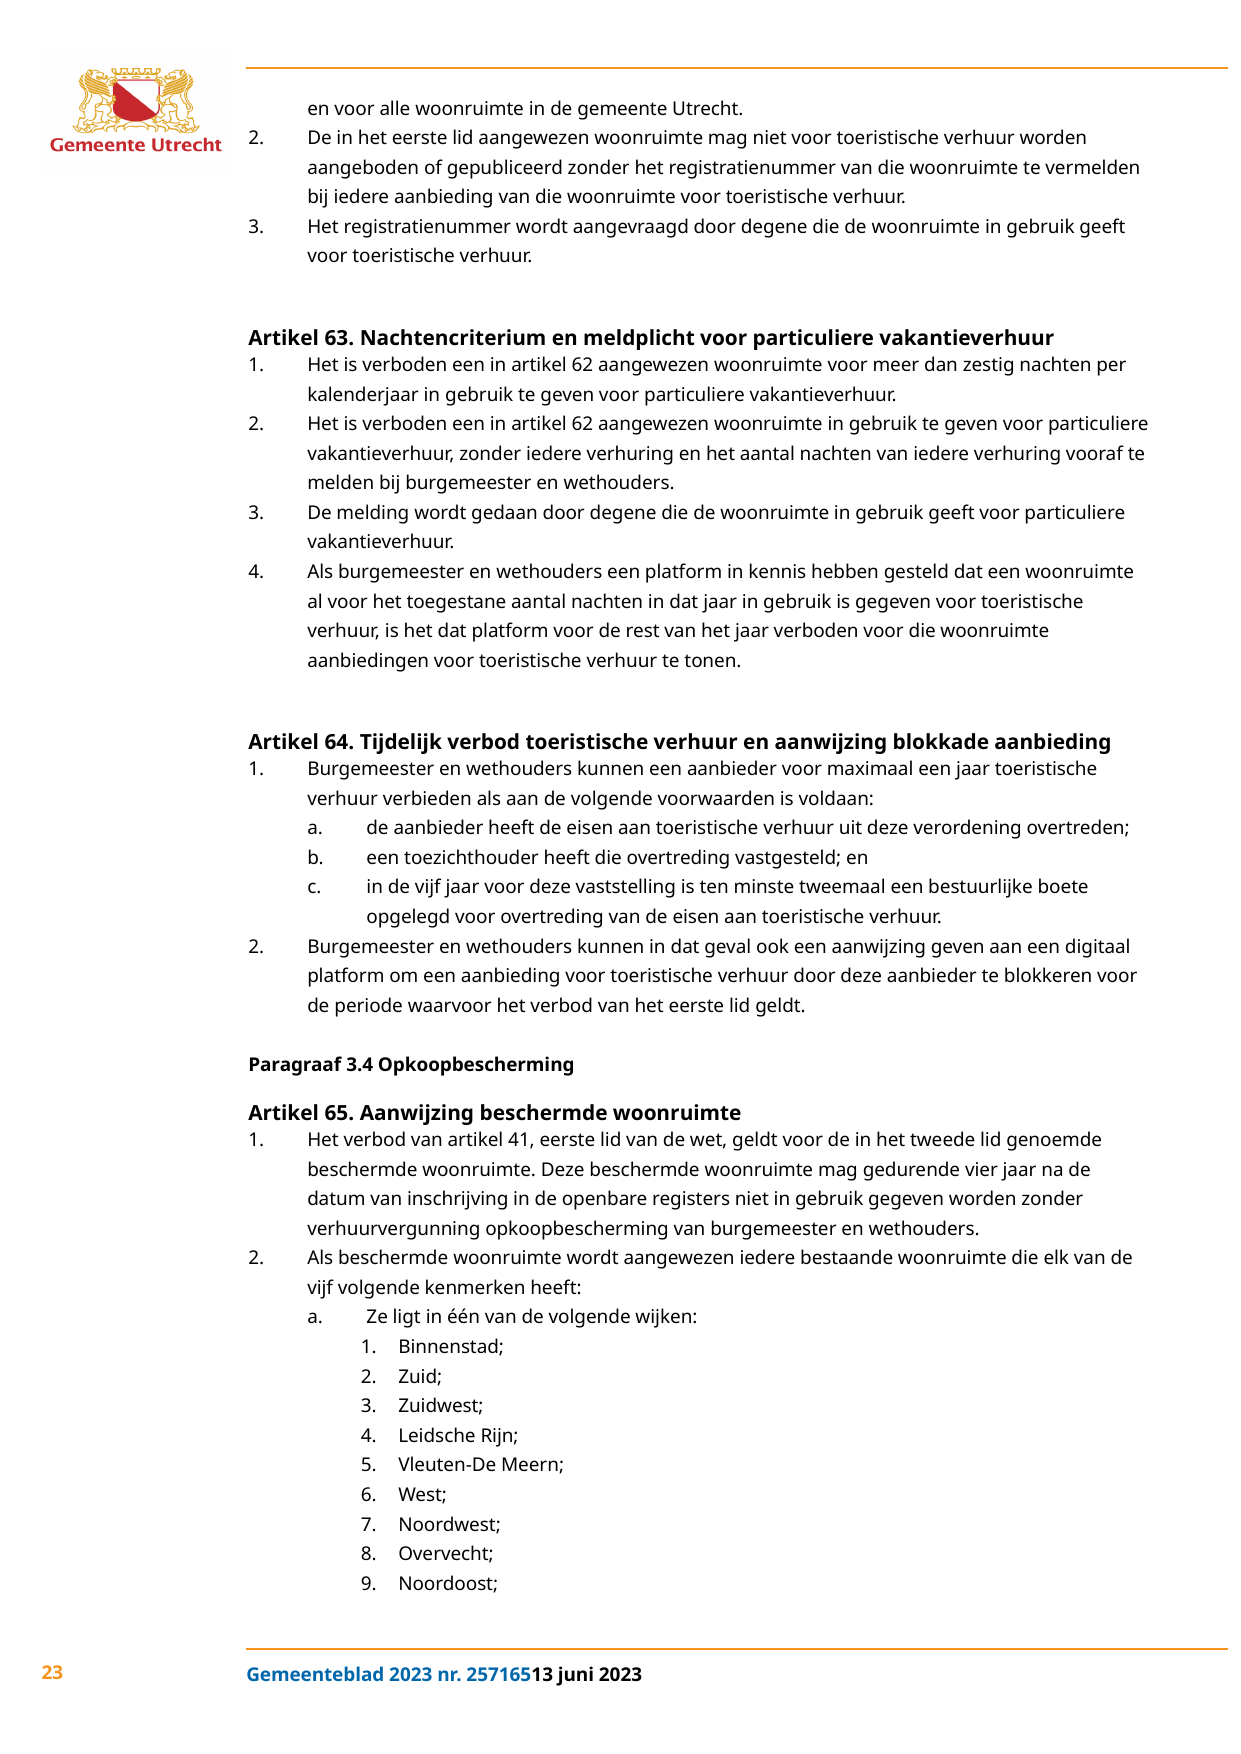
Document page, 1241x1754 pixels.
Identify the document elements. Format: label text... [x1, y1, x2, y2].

list Het is verboden een in artikel 62 aangewezen woonruimte voor meer dan zestig nachten per kalenderjaar in gebruik te geven voor particuliere vakantieverhuur. [248, 351, 1152, 406]
text Artikel 64. Tijdelijk verbod toeristische verhuur en aanwijzing blokkade aanbieding [248, 727, 1152, 755]
list Zuidwest; [361, 1392, 1152, 1418]
list Burgemeester en wethouders kunnen in dat geval ook een aanwijzing geven aan een digitaal platform om een aanbieding voor toeristische verhuur door deze aanbieder te blokkeren voor de periode waarvoor het verbod van het eerste lid geldt. [248, 933, 1152, 1018]
list Binnenstad; [361, 1333, 1152, 1359]
list De in het eerste lid aangewezen woonruimte mag niet voor toeristische verhuur worden aangeboden of gepubliceerd zonder het registratienummer van die woonruimte te vermelden bij iedere aanbieding van die woonruimte voor toeristische verhuur. [248, 124, 1152, 209]
picture [41, 47, 231, 172]
list Vleuten-De Meern; [361, 1452, 1152, 1477]
list Overvecht; [361, 1540, 1152, 1566]
list Het registratienummer wordt aangevraagd door degene die de woonruimte in gebruik geeft voor toeristische verhuur. [248, 213, 1152, 268]
list Als burgemeester en wethouders een platform in kennis hebben gesteld dat een woonruimte al voor het toegestane aantal nachten in dat jaar in gebruik is gegeven voor toeristische verhuur, is het dat platform voor de rest van het jaar verboden voor die woonruimte aanbiedingen voor toeristische verhuur te tonen. [248, 558, 1152, 673]
list de aanbieder heeft de eisen aan toeristische verhuur uit deze verordening overtreden; [307, 814, 1152, 840]
list Het is verboden een in artikel 62 aangewezen woonruimte in gebruik te geven voor particuliere vakantieverhuur, zonder iedere verhuring en het aantal nachten van iedere verhuring vooraf te melden bij burgemeester en wethouders. [248, 410, 1152, 495]
list een toezichthouder heeft die overtreding vastgesteld; en [307, 844, 1152, 870]
list Zuid; [361, 1363, 1152, 1389]
list Als beschermde woonruimte wordt aangewezen iedere bestaande woonruimte die elk van de vijf volgende kenmerken heeft: [248, 1244, 1152, 1300]
list in de vijf jaar voor deze vaststelling is ten minste tweemaal een bestuurlijke boete opgelegd voor overtreding van de eisen aan toeristische verhuur. [307, 874, 1152, 929]
text Artikel 65. Aanwijzing beschermde woonruimte [248, 1098, 1152, 1126]
list Het verbod van artikel 41, eerste lid van de wet, geldt voor de in het tweede lid genoemde beschermde woonruimte. Deze beschermde woonruimte mag gedurende vier jaar na de datum van inschrijving in de openbare registers niet in gebruik gegeven worden zonder verhuurvergunning opkoopbescherming van burgemeester en wethouders. [248, 1126, 1152, 1241]
list en voor alle woonruimte in de gemeente Utrecht. [248, 95, 1152, 121]
list Ze ligt in één van de volgende wijken: [307, 1304, 1152, 1329]
list Leidsche Rijn; [361, 1422, 1152, 1448]
list West; [361, 1481, 1152, 1507]
list Noordwest; [361, 1511, 1152, 1537]
list Burgemeester en wethouders kunnen een aanbieder voor maximaal een jaar toeristische verhuur verbieden als aan de volgende voorwaarden is voldaan: [248, 755, 1152, 811]
text Paragraaf 3.4 Opkoopbescherming [248, 1051, 1152, 1077]
text Artikel 63. Nachtencriterium en meldplicht voor particuliere vakantieverhuur [248, 323, 1152, 351]
list Noordoost; [361, 1570, 1152, 1596]
list De melding wordt gedaan door degene die de woonruimte in gebruik geeft voor particuliere vakantieverhuur. [248, 499, 1152, 554]
